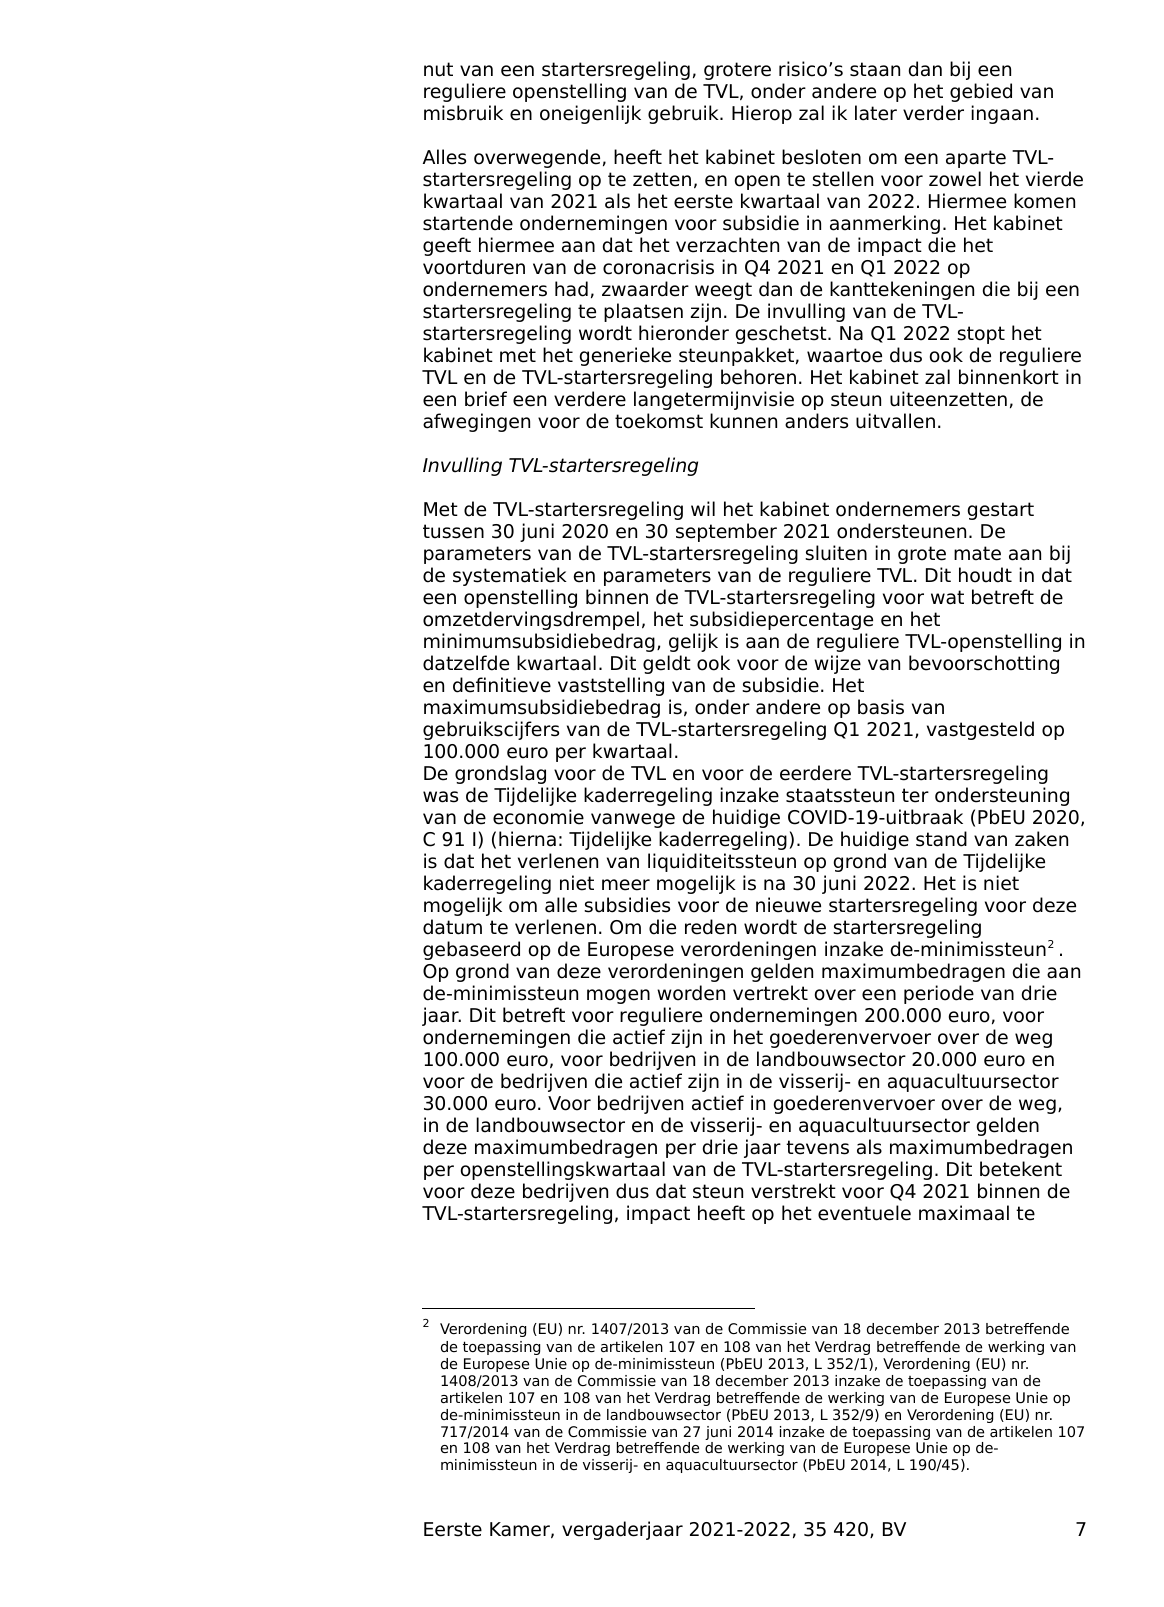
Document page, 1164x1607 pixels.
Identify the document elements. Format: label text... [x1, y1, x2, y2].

text Verordening (EU) nr. 1407/2013 van de Commissie van 18 december 2013 betreffende de toepassing van de artikelen 107 en 108 van het Verdrag betreffende de werking van de Europese Unie op de-minimissteun (PbEU 2013, L 352/1), Verordening (EU) nr. 1408/2013 van de Commissie van 18 december 2013 inzake de toepassing van de artikelen 107 en 108 van het Verdrag betreffende de werking van de Europese Unie op de-minimissteun in de landbouwsector (PbEU 2013, L 352/9) en Verordening (EU) nr. 717/2014 van de Commissie van 27 juni 2014 inzake de toepassing van de artikelen 107 en 108 van het Verdrag betreffende de werking van de Europese Unie op de-minimissteun in de visserij- en aquacultuursector (PbEU 2014, L 190/45). [422, 1317, 1087, 1474]
text Alles overwegende, heeft het kabinet besloten om een aparte TVL-startersregeling op te zetten, en open te stellen voor zowel het vierde kwartaal van 2021 als het eerste kwartaal van 2022. Hiermee komen startende ondernemingen voor subsidie in aanmerking. Het kabinet geeft hiermee aan dat het verzachten van de impact die het voortduren van de coronacrisis in Q4 2021 en Q1 2022 op ondernemers had, zwaarder weegt dan de kanttekeningen die bij een startersregeling te plaatsen zijn. De invulling van de TVL-startersregeling wordt hieronder geschetst. Na Q1 2022 stopt het kabinet met het generieke steunpakket, waartoe dus ook de reguliere TVL en de TVL-startersregeling behoren. Het kabinet zal binnenkort in een brief een verdere langetermijnvisie op steun uiteenzetten, de afwegingen voor de toekomst kunnen anders uitvallen. [422, 147, 1087, 433]
text Met de TVL-startersregeling wil het kabinet ondernemers gestart tussen 30 juni 2020 en 30 september 2021 ondersteunen. De parameters van de TVL-startersregeling sluiten in grote mate aan bij de systematiek en parameters van de reguliere TVL. Dit houdt in dat een openstelling binnen de TVL-startersregeling voor wat betreft de omzetdervingsdrempel, het subsidiepercentage en het minimumsubsidiebedrag, gelijk is aan de reguliere TVL-openstelling in datzelfde kwartaal. Dit geldt ook voor de wijze van bevoorschotting en definitieve vaststelling van de subsidie. Het maximumsubsidiebedrag is, onder andere op basis van gebruikscijfers van de TVL-startersregeling Q1 2021, vastgesteld op 100.000 euro per kwartaal. [422, 499, 1087, 763]
text nut van een startersregeling, grotere risico’s staan dan bij een reguliere openstelling van de TVL, onder andere op het gebied van misbruik en oneigenlijk gebruik. Hierop zal ik later verder ingaan. [422, 59, 1087, 125]
text De grondslag voor de TVL en voor de eerdere TVL-startersregeling was de Tijdelijke kaderregeling inzake staatssteun ter ondersteuning van de economie vanwege de huidige COVID-19-uitbraak (PbEU 2020, C 91 I) (hierna: Tijdelijke kaderregeling). De huidige stand van zaken is dat het verlenen van liquiditeitssteun op grond van de Tijdelijke kaderregeling niet meer mogelijk is na 30 juni 2022. Het is niet mogelijk om alle subsidies voor de nieuwe startersregeling voor deze datum te verlenen. Om die reden wordt de startersregeling gebaseerd op de Europese verordeningen inzake de-minimissteun. Op grond van deze verordeningen gelden maximumbedragen die aan de-minimissteun mogen worden vertrekt over een periode van drie jaar. Dit betreft voor reguliere ondernemingen 200.000 euro, voor ondernemingen die actief zijn in het goederenvervoer over de weg 100.000 euro, voor bedrijven in de landbouwsector 20.000 euro en voor de bedrijven die actief zijn in de visserij- en aquacultuursector 30.000 euro. Voor bedrijven actief in goederenvervoer over de weg, in de landbouwsector en de visserij- en aquacultuursector gelden deze maximumbedragen per drie jaar tevens als maximumbedragen per openstellingskwartaal van de TVL-startersregeling. Dit betekent voor deze bedrijven dus dat steun verstrekt voor Q4 2021 binnen de TVL-startersregeling, impact heeft op het eventuele maximaal te [422, 763, 1087, 1224]
subtitle Invulling TVL-startersregeling [422, 455, 1087, 477]
